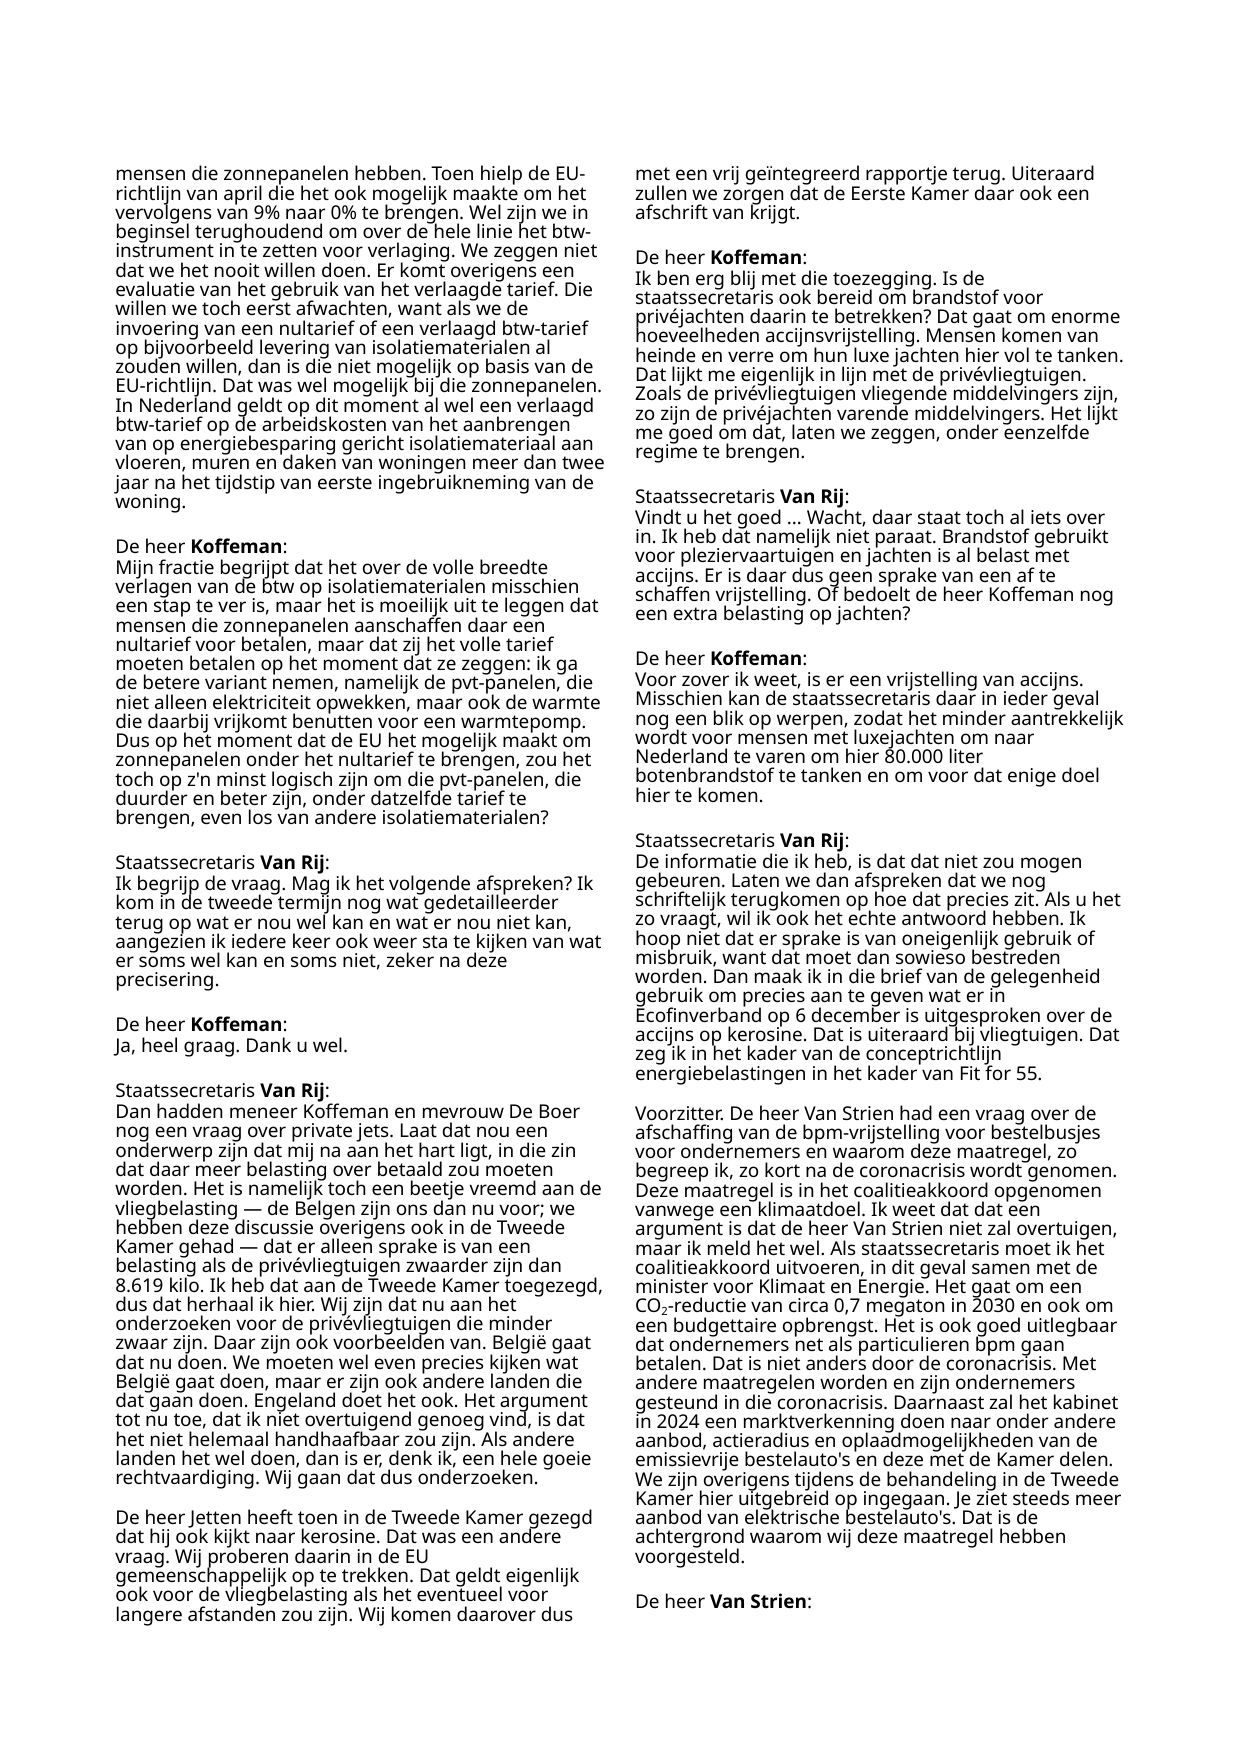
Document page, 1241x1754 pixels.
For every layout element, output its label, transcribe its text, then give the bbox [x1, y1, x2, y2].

text Staatssecretaris Van Rij: [635, 483, 1125, 509]
text Staatssecretaris Van Rij: [115, 1077, 605, 1103]
text mensen die zonnepanelen hebben. Toen hielp de EU-richtlijn van april die het ook mogelijk maakte om het vervolgens van 9% naar 0% te brengen. Wel zijn we in beginsel terughoudend om over de hele linie het btw-instrument in te zetten voor verlaging. We zeggen niet dat we het nooit willen doen. Er komt overigens een evaluatie van het gebruik van het verlaagde tarief. Die willen we toch eerst afwachten, want als we de invoering van een nultarief of een verlaagd btw-tarief op bijvoorbeeld levering van isolatiematerialen al zouden willen, dan is die niet mogelijk op basis van de EU-richtlijn. Dat was wel mogelijk bij die zonnepanelen. In Nederland geldt op dit moment al wel een verlaagd btw-tarief op de arbeidskosten van het aanbrengen van op energiebesparing gericht isolatiemateriaal aan vloeren, muren en daken van woningen meer dan twee jaar na het tijdstip van eerste ingebruikneming van de woning. [115, 165, 605, 512]
text De informatie die ik heb, is dat dat niet zou mogen gebeuren. Laten we dan afspreken dat we nog schriftelijk terugkomen op hoe dat precies zit. Als u het zo vraagt, wil ik ook het echte antwoord hebben. Ik hoop niet dat er sprake is van oneigenlijk gebruik of misbruik, want dat moet dan sowieso bestreden worden. Dan maak ik in die brief van de gelegenheid gebruik om precies aan te geven wat er in Ecofinverband op 6 december is uitgesproken over de accijns op kerosine. Dat is uiteraard bij vliegtuigen. Dat zeg ik in het kader van de conceptrichtlijn energiebelastingen in het kader van Fit for 55. [635, 853, 1125, 1084]
text met een vrij geïntegreerd rapportje terug. Uiteraard zullen we zorgen dat de Eerste Kamer daar ook een afschrift van krijgt. [635, 165, 1125, 223]
text Staatssecretaris Van Rij: [115, 849, 605, 875]
text Ik begrijp de vraag. Mag ik het volgende afspreken? Ik kom in de tweede termijn nog wat gedetailleerder terug op wat er nou wel kan en wat er nou niet kan, aangezien ik iedere keer ook weer sta te kijken van wat er soms wel kan en soms niet, zeker na deze precisering. [115, 875, 605, 991]
text Staatssecretaris Van Rij: [635, 827, 1125, 853]
text Ja, heel graag. Dank u wel. [115, 1037, 605, 1057]
text De heer Koffeman: [635, 244, 1125, 270]
text De heer Koffeman: [635, 645, 1125, 671]
text De heer Jetten heeft toen in de Tweede Kamer gezegd dat hij ook kijkt naar kerosine. Dat was een andere vraag. Wij proberen daarin in de EU gemeenschappelijk op te trekken. Dat geldt eigenlijk ook voor de vliegbelasting als het eventueel voor langere afstanden zou zijn. Wij komen daarover dus [115, 1509, 605, 1625]
text De heer Van Strien: [635, 1588, 1125, 1614]
text De heer Koffeman: [115, 533, 605, 559]
text De heer Koffeman: [115, 1012, 605, 1037]
text Dan hadden meneer Koffeman en mevrouw De Boer nog een vraag over private jets. Laat dat nou een onderwerp zijn dat mij na aan het hart ligt, in die zin dat daar meer belasting over betaald zou moeten worden. Het is namelijk toch een beetje vreemd aan de vliegbelasting — de Belgen zijn ons dan nu voor; we hebben deze discussie overigens ook in de Tweede Kamer gehad — dat er alleen sprake is van een belasting als de privévliegtuigen zwaarder zijn dan 8.619 kilo. Ik heb dat aan de Tweede Kamer toegezegd, dus dat herhaal ik hier. Wij zijn dat nu aan het onderzoeken voor de privévliegtuigen die minder zwaar zijn. Daar zijn ook voorbeelden van. België gaat dat nu doen. We moeten wel even precies kijken wat België gaat doen, maar er zijn ook andere landen die dat gaan doen. Engeland doet het ook. Het argument tot nu toe, dat ik niet overtuigend genoeg vind, is dat het niet helemaal handhaafbaar zou zijn. Als andere landen het wel doen, dan is er, denk ik, een hele goeie rechtvaardiging. Wij gaan dat dus onderzoeken. [115, 1103, 605, 1488]
text Voor zover ik weet, is er een vrijstelling van accijns. Misschien kan de staatssecretaris daar in ieder geval nog een blik op werpen, zodat het minder aantrekkelijk wordt voor mensen met luxejachten om naar Nederland te varen om hier 80.000 liter botenbrandstof te tanken en om voor dat enige doel hier te komen. [635, 671, 1125, 806]
text Mijn fractie begrijpt dat het over de volle breedte verlagen van de btw op isolatiematerialen misschien een stap te ver is, maar het is moeilijk uit te leggen dat mensen die zonnepanelen aanschaffen daar een nultarief voor betalen, maar dat zij het volle tarief moeten betalen op het moment dat ze zeggen: ik ga de betere variant nemen, namelijk de pvt-panelen, die niet alleen elektriciteit opwekken, maar ook de warmte die daarbij vrijkomt benutten voor een warmtepomp. Dus op het moment dat de EU het mogelijk maakt om zonnepanelen onder het nultarief te brengen, zou het toch op z'n minst logisch zijn om die pvt-panelen, die duurder en beter zijn, onder datzelfde tarief te brengen, even los van andere isolatiematerialen? [115, 559, 605, 828]
text Ik ben erg blij met die toezegging. Is de staatssecretaris ook bereid om brandstof voor privéjachten daarin te betrekken? Dat gaat om enorme hoeveelheden accijnsvrijstelling. Mensen komen van heinde en verre om hun luxe jachten hier vol te tanken. Dat lijkt me eigenlijk in lijn met de privévliegtuigen. Zoals de privévliegtuigen vliegende middelvingers zijn, zo zijn de privéjachten varende middelvingers. Het lijkt me goed om dat, laten we zeggen, onder eenzelfde regime te brengen. [635, 270, 1125, 462]
text Vindt u het goed … Wacht, daar staat toch al iets over in. Ik heb dat namelijk niet paraat. Brandstof gebruikt voor pleziervaartuigen en jachten is al belast met accijns. Er is daar dus geen sprake van een af te schaffen vrijstelling. Of bedoelt de heer Koffeman nog een extra belasting op jachten? [635, 509, 1125, 624]
text Voorzitter. De heer Van Strien had een vraag over de afschaffing van de bpm-vrijstelling voor bestelbusjes voor ondernemers en waarom deze maatregel, zo begreep ik, zo kort na de coronacrisis wordt genomen. Deze maatregel is in het coalitieakkoord opgenomen vanwege een klimaatdoel. Ik weet dat dat een argument is dat de heer Van Strien niet zal overtuigen, maar ik meld het wel. Als staatssecretaris moet ik het coalitieakkoord uitvoeren, in dit geval samen met de minister voor Klimaat en Energie. Het gaat om een CO2-reductie van circa 0,7 megaton in 2030 en ook om een budgettaire opbrengst. Het is ook goed uitlegbaar dat ondernemers net als particulieren bpm gaan betalen. Dat is niet anders door de coronacrisis. Met andere maatregelen worden en zijn ondernemers gesteund in die coronacrisis. Daarnaast zal het kabinet in 2024 een marktverkenning doen naar onder andere aanbod, actieradius en oplaadmogelijkheden van de emissievrije bestelauto's en deze met de Kamer delen. We zijn overigens tijdens de behandeling in de Tweede Kamer hier uitgebreid op ingegaan. Je ziet steeds meer aanbod van elektrische bestelauto's. Dat is de achtergrond waarom wij deze maatregel hebben voorgesteld. [635, 1104, 1125, 1567]
